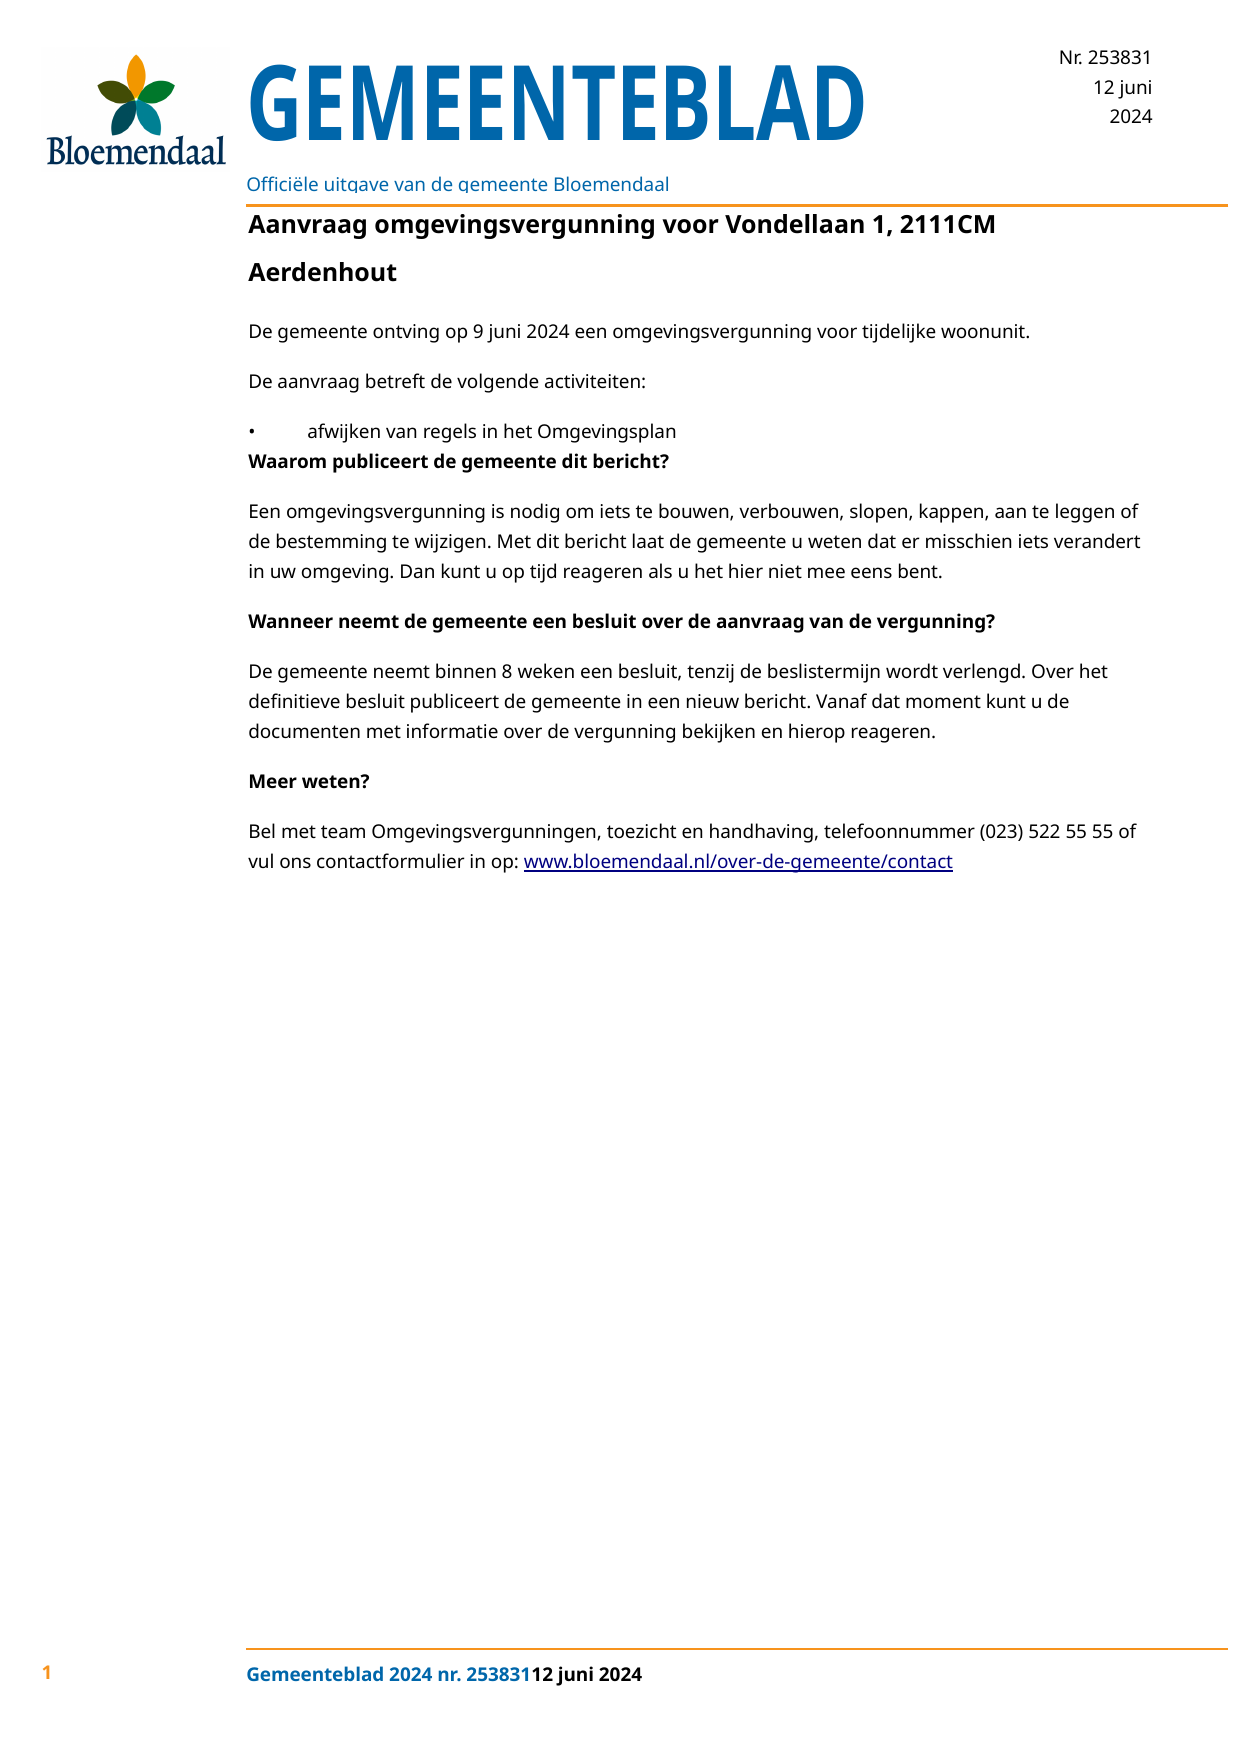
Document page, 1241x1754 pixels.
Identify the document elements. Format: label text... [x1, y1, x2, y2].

text De aanvraag betreft de volgende activiteiten: [248, 368, 1152, 394]
text Bel met team Omgevingsvergunningen, toezicht en handhaving, telefoonnummer (023) 522 55 55 of vul ons contactformulier in op: www.bloemendaal.nl/over-de-gemeente/contact [248, 819, 1152, 874]
text De gemeente neemt binnen 8 weken een besluit, tenzij de beslistermijn wordt verlengd. Over het definitieve besluit publiceert de gemeente in een nieuw bericht. Vanaf dat moment kunt u de documenten met informatie over de vergunning bekijken en hierop reageren. [248, 659, 1152, 744]
text De gemeente ontving op 9 juni 2024 een omgevingsvergunning voor tijdelijke woonunit. [248, 318, 1152, 344]
picture [41, 47, 231, 172]
text Meer weten? [248, 768, 1152, 794]
text Een omgevingsvergunning is nodig om iets te bouwen, verbouwen, slopen, kappen, aan te leggen of de bestemming te wijzigen. Met dit bericht laat de gemeente u weten dat er misschien iets verandert in uw omgeving. Dan kunt u op tijd reageren als u het hier niet mee eens bent. [248, 499, 1152, 584]
text Waarom publiceert de gemeente dit bericht? [248, 448, 1152, 474]
text Wanneer neemt de gemeente een besluit over de aanvraag van de vergunning? [248, 608, 1152, 634]
text Aanvraag omgevingsvergunning voor Vondellaan 1, 2111CM Aerdenhout [248, 207, 1152, 288]
list afwijken van regels in het Omgevingsplan [248, 419, 1152, 444]
